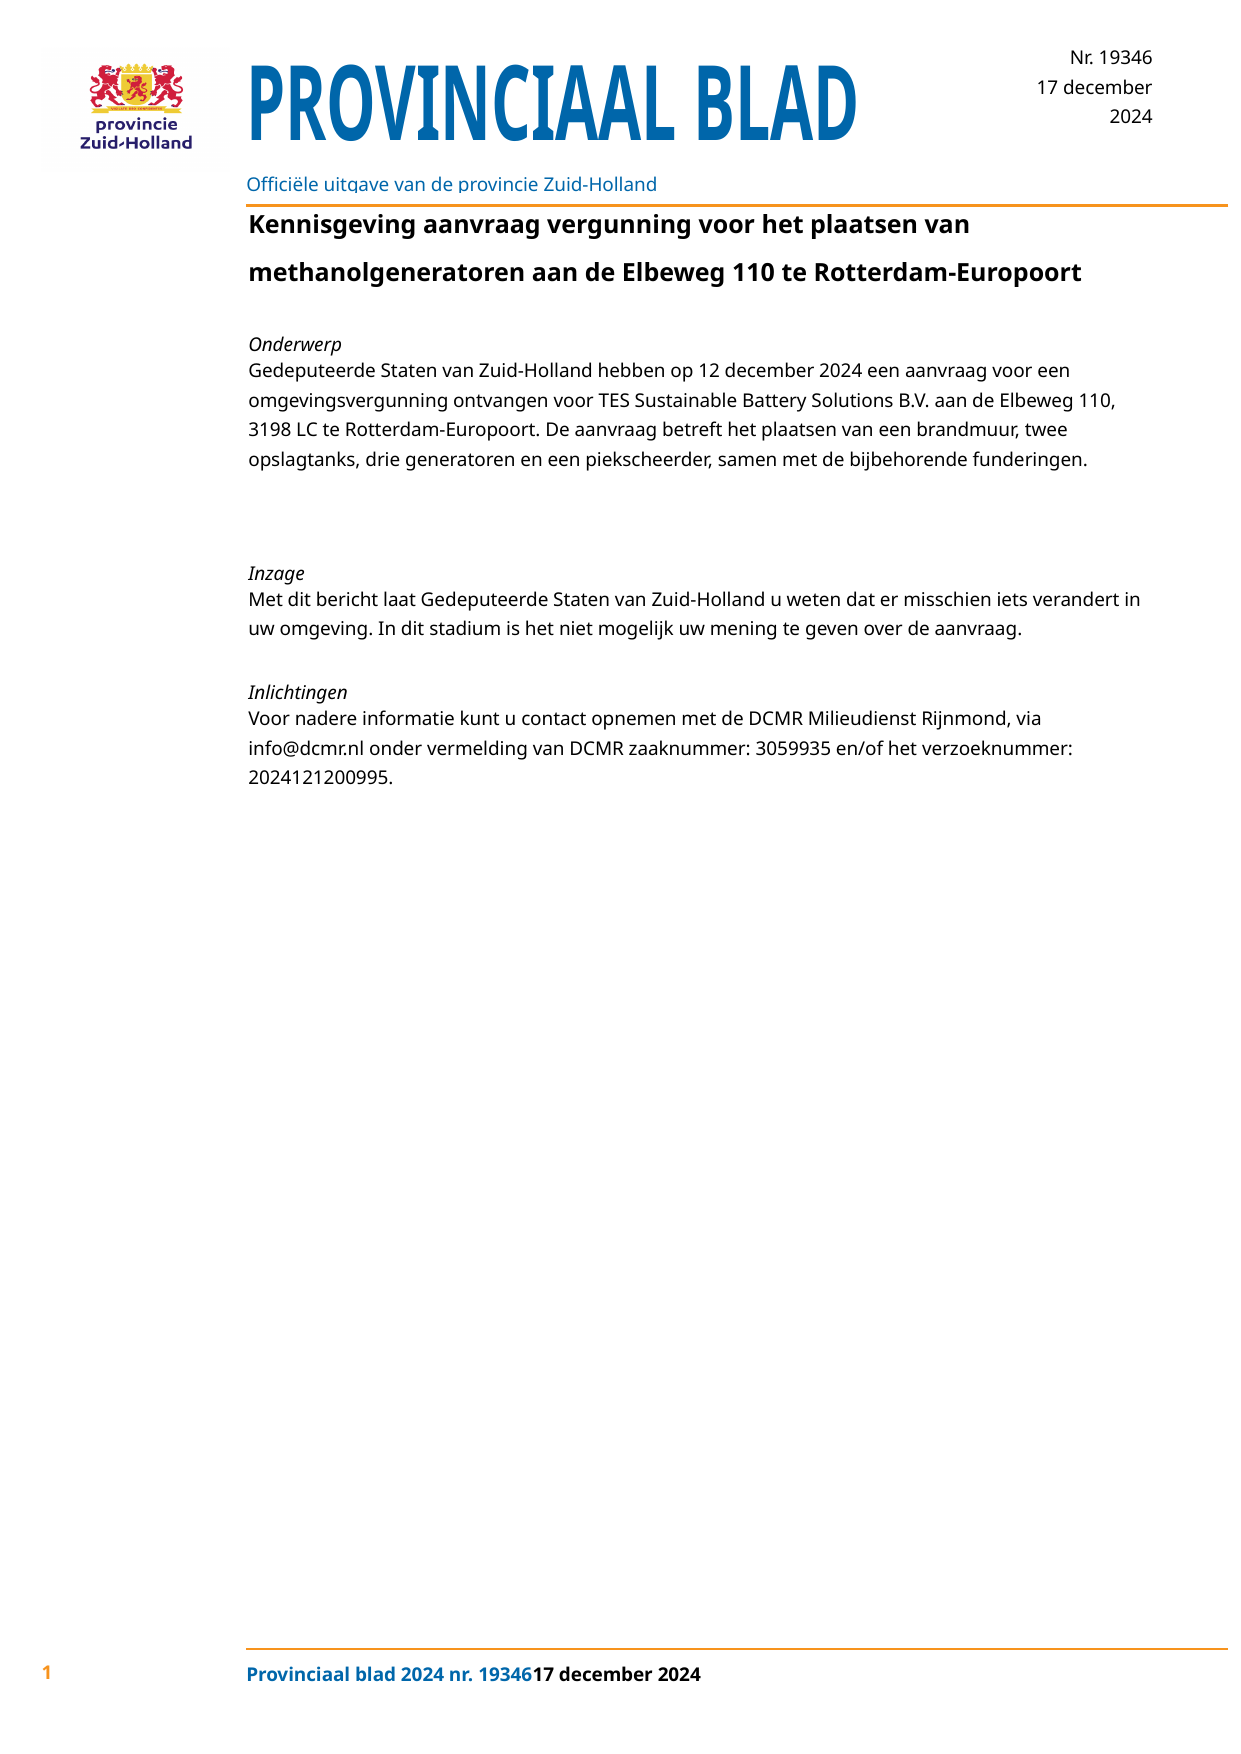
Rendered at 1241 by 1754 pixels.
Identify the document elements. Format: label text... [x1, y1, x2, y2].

picture [41, 47, 231, 172]
text Met dit bericht laat Gedeputeerde Staten van Zuid-Holland u weten dat er misschien iets verandert in uw omgeving. In dit stadium is het niet mogelijk uw mening te geven over de aanvraag. [248, 586, 1152, 641]
text Gedeputeerde Staten van Zuid-Holland hebben op 12 december 2024 een aanvraag voor een omgevingsvergunning ontvangen voor TES Sustainable Battery Solutions B.V. aan de Elbeweg 110, 3198 LC te Rotterdam-Europoort. De aanvraag betreft het plaatsen van een brandmuur, twee opslagtanks, drie generatoren en een piekscheerder, samen met de bijbehorende funderingen. [248, 357, 1152, 472]
text Kennisgeving aanvraag vergunning voor het plaatsen van methanolgeneratoren aan de Elbeweg 110 te Rotterdam-Europoort [248, 207, 1152, 288]
text Voor nadere informatie kunt u contact opnemen met de DCMR Milieudienst Rijnmond, via info@dcmr.nl onder vermelding van DCMR zaaknummer: 3059935 en/of het verzoeknummer: 2024121200995. [248, 705, 1152, 790]
text Inlichtingen [248, 679, 1152, 705]
text Inzage [248, 560, 1152, 586]
text Onderwerp [248, 331, 1152, 357]
